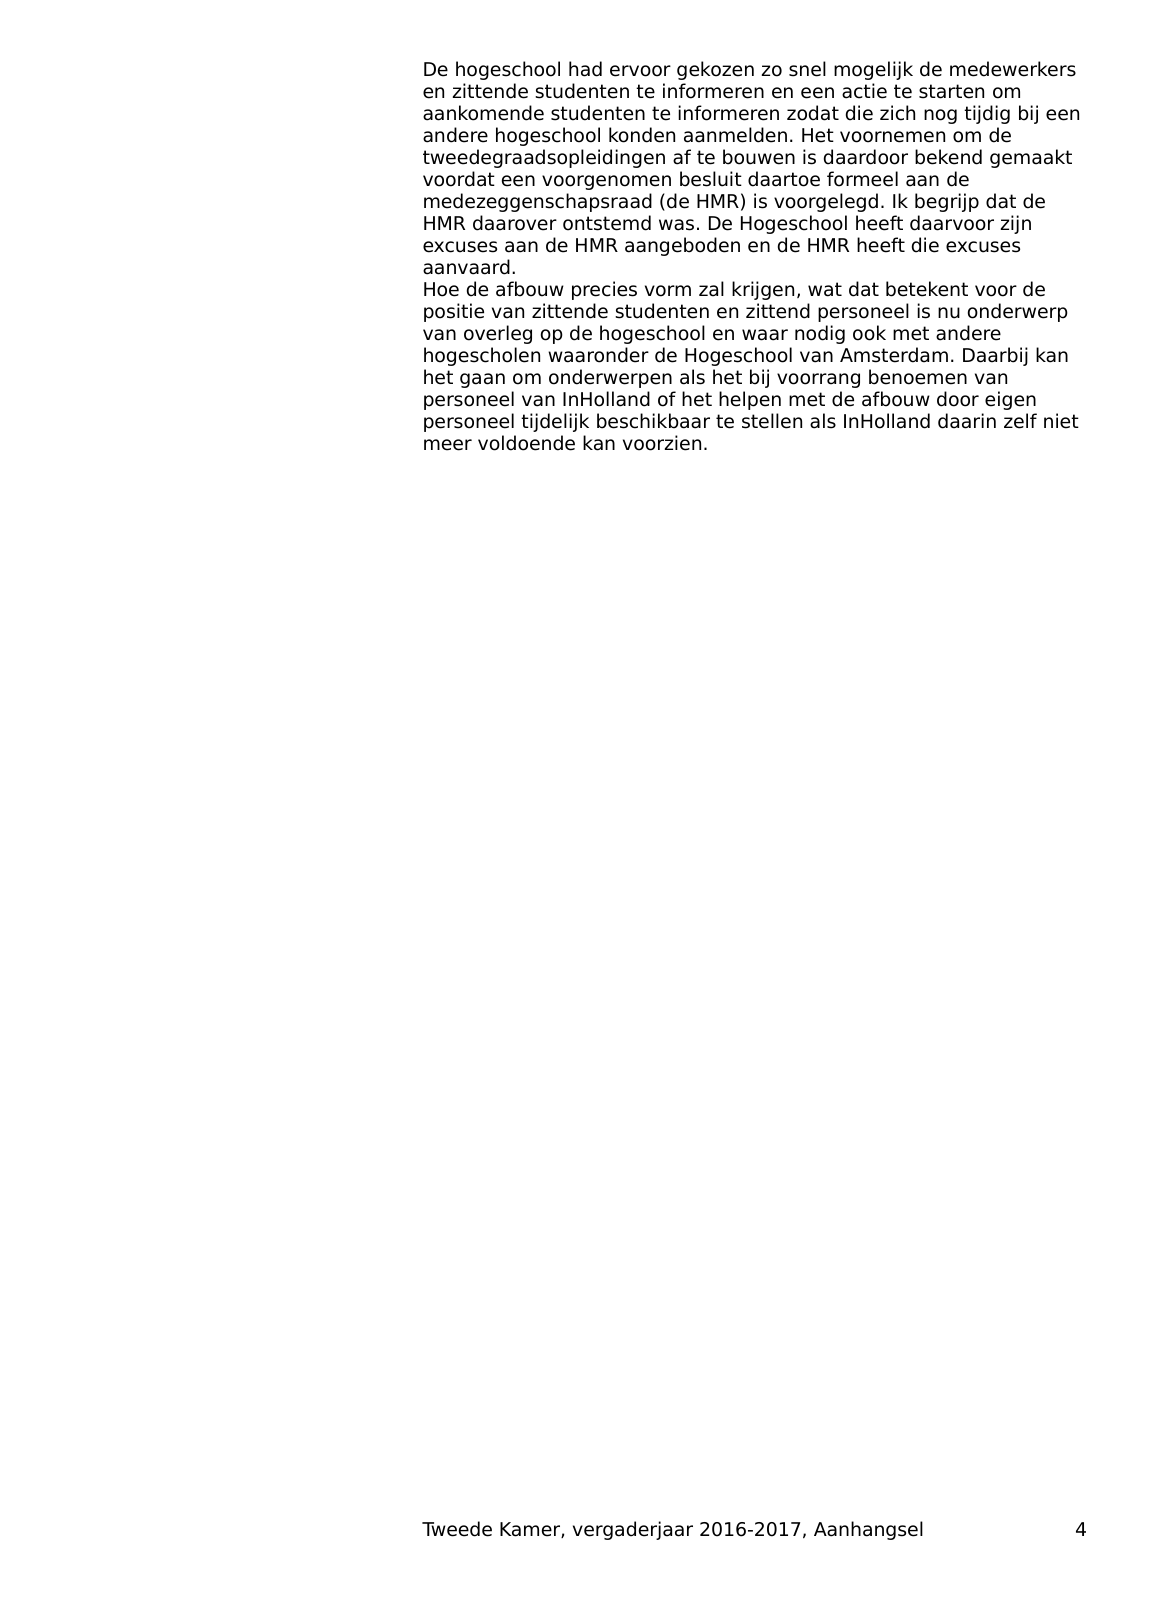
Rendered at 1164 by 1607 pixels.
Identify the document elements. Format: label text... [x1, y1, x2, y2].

text Hoe de afbouw precies vorm zal krijgen, wat dat betekent voor de positie van zittende studenten en zittend personeel is nu onderwerp van overleg op de hogeschool en waar nodig ook met andere hogescholen waaronder de Hogeschool van Amsterdam. Daarbij kan het gaan om onderwerpen als het bij voorrang benoemen van personeel van InHolland of het helpen met de afbouw door eigen personeel tijdelijk beschikbaar te stellen als InHolland daarin zelf niet meer voldoende kan voorzien. [422, 279, 1087, 455]
text De hogeschool had ervoor gekozen zo snel mogelijk de medewerkers en zittende studenten te informeren en een actie te starten om aankomende studenten te informeren zodat die zich nog tijdig bij een andere hogeschool konden aanmelden. Het voornemen om de tweedegraadsopleidingen af te bouwen is daardoor bekend gemaakt voordat een voorgenomen besluit daartoe formeel aan de medezeggenschapsraad (de HMR) is voorgelegd. Ik begrijp dat de HMR daarover ontstemd was. De Hogeschool heeft daarvoor zijn excuses aan de HMR aangeboden en de HMR heeft die excuses aanvaard. [422, 59, 1087, 279]
